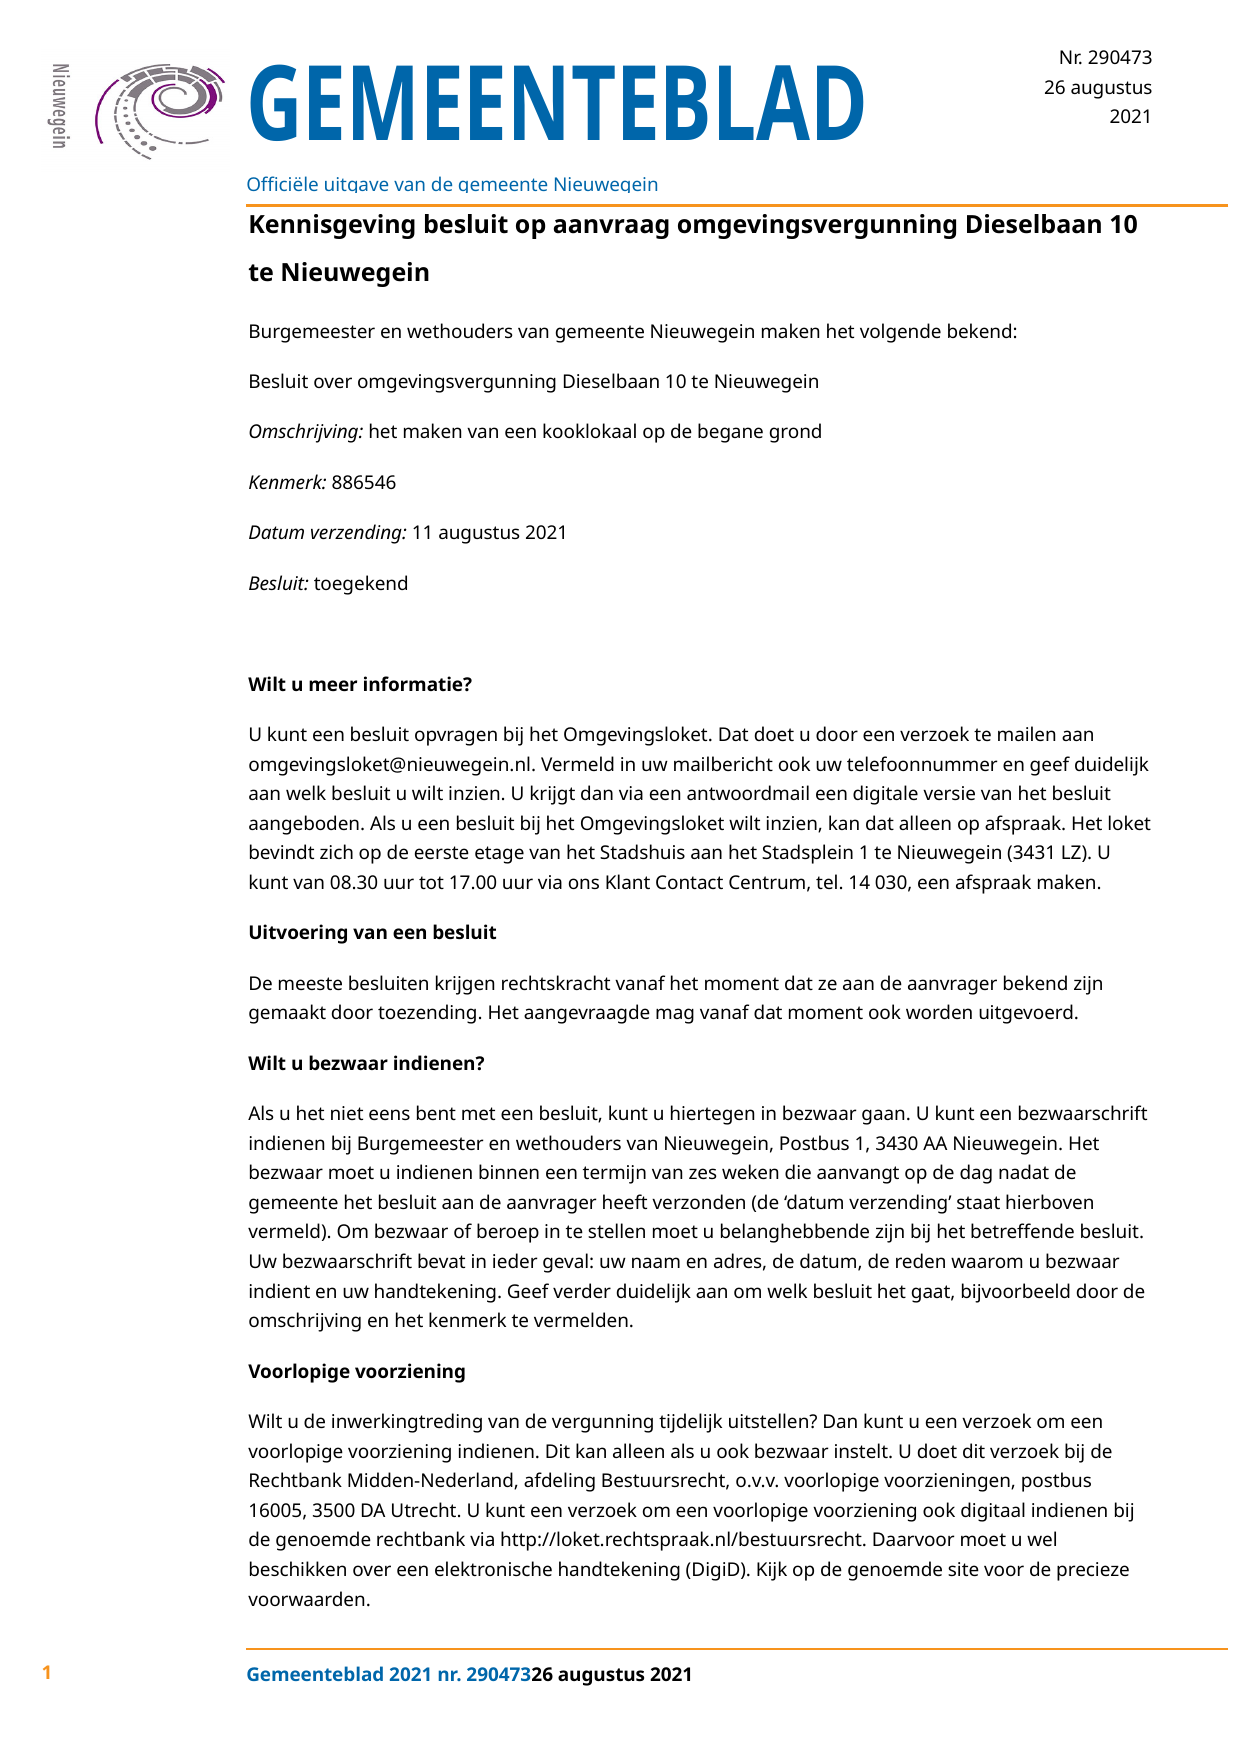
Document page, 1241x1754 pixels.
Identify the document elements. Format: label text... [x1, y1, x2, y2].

text Wilt u de inwerkingtreding van de vergunning tijdelijk uitstellen? Dan kunt u een verzoek om een voorlopige voorziening indienen. Dit kan alleen als u ook bezwaar instelt. U doet dit verzoek bij de Rechtbank Midden-Nederland, afdeling Bestuursrecht, o.v.v. voorlopige voorzieningen, postbus 16005, 3500 DA Utrecht. U kunt een verzoek om een voorlopige voorziening ook digitaal indienen bij de genoemde rechtbank via http://loket.rechtspraak.nl/bestuursrecht. Daarvoor moet u wel beschikken over een elektronische handtekening (DigiD). Kijk op de genoemde site voor de precieze voorwaarden. [248, 1408, 1152, 1612]
text De meeste besluiten krijgen rechtskracht vanaf het moment dat ze aan de aanvrager bekend zijn gemaakt door toezending. Het aangevraagde mag vanaf dat moment ook worden uitgevoerd. [248, 970, 1152, 1025]
text Datum verzending: 11 augustus 2021 [248, 519, 1152, 545]
text U kunt een besluit opvragen bij het Omgevingsloket. Dat doet u door een verzoek te mailen aan omgevingsloket@nieuwegein.nl. Vermeld in uw mailbericht ook uw telefoonnummer en geef duidelijk aan welk besluit u wilt inzien. U krijgt dan via een antwoordmail een digitale versie van het besluit aangeboden. Als u een besluit bij het Omgevingsloket wilt inzien, kan dat alleen op afspraak. Het loket bevindt zich op de eerste etage van het Stadshuis aan het Stadsplein 1 te Nieuwegein (3431 LZ). U kunt van 08.30 uur tot 17.00 uur via ons Klant Contact Centrum, tel. 14 030, een afspraak maken. [248, 721, 1152, 895]
text Als u het niet eens bent met een besluit, kunt u hiertegen in bezwaar gaan. U kunt een bezwaarschrift indienen bij Burgemeester en wethouders van Nieuwegein, Postbus 1, 3430 AA Nieuwegein. Het bezwaar moet u indienen binnen een termijn van zes weken die aanvangt op de dag nadat de gemeente het besluit aan de aanvrager heeft verzonden (de ‘datum verzending’ staat hierboven vermeld). Om bezwaar of beroep in te stellen moet u belanghebbende zijn bij het betreffende besluit. Uw bezwaarschrift bevat in ieder geval: uw naam en adres, de datum, de reden waarom u bezwaar indient en uw handtekening. Geef verder duidelijk aan om welk besluit het gaat, bijvoorbeeld door de omschrijving en het kenmerk te vermelden. [248, 1100, 1152, 1333]
text Kenmerk: 886546 [248, 469, 1152, 495]
text Wilt u meer informatie? [248, 671, 1152, 697]
text Uitvoering van een besluit [248, 919, 1152, 945]
text Besluit over omgevingsvergunning Dieselbaan 10 te Nieuwegein [248, 368, 1152, 394]
picture [41, 47, 231, 172]
text Wilt u bezwaar indienen? [248, 1050, 1152, 1076]
text Besluit: toegekend [248, 570, 1152, 596]
text Burgemeester en wethouders van gemeente Nieuwegein maken het volgende bekend: [248, 318, 1152, 344]
text Voorlopige voorziening [248, 1358, 1152, 1384]
text Omschrijving: het maken van een kooklokaal op de begane grond [248, 419, 1152, 444]
text Kennisgeving besluit op aanvraag omgevingsvergunning Dieselbaan 10 te Nieuwegein [248, 207, 1152, 288]
